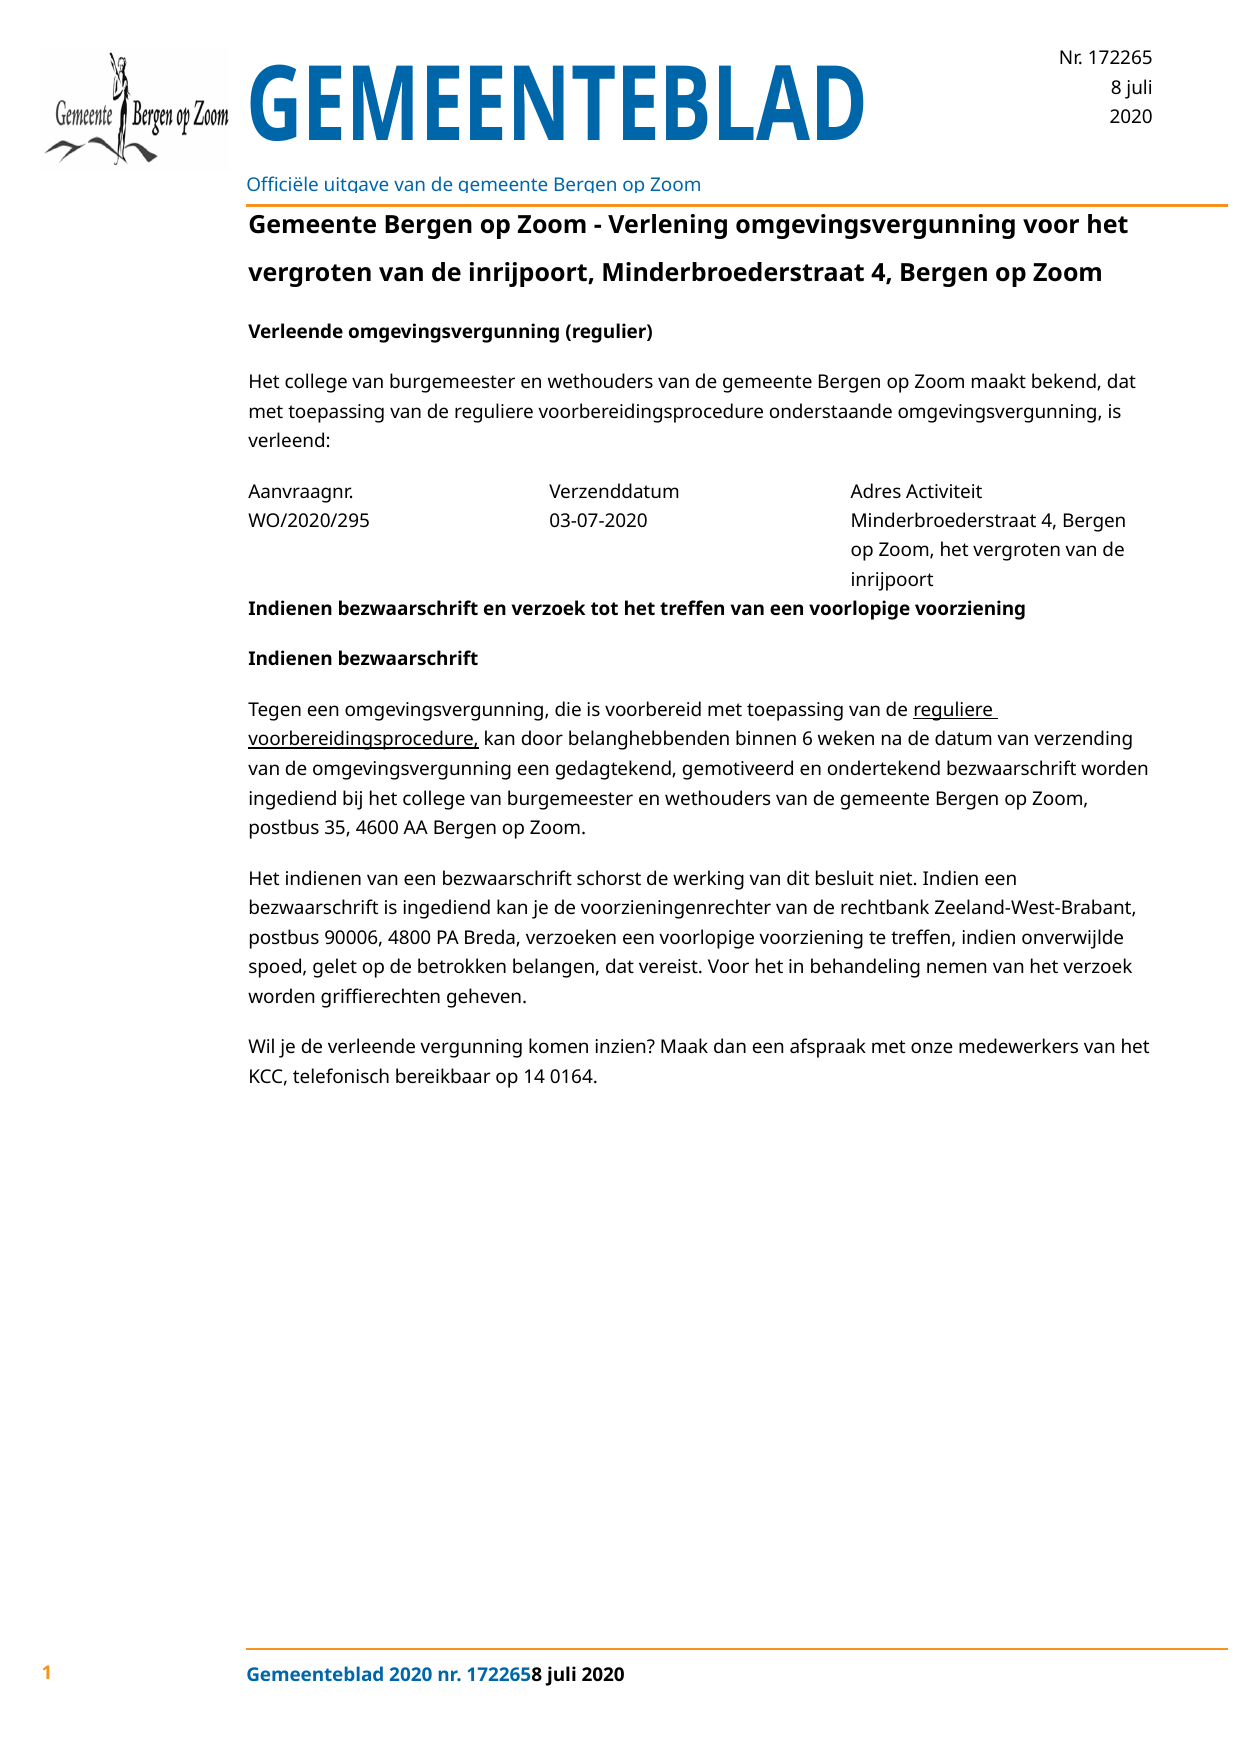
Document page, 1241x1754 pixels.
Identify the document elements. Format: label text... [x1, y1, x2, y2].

picture [41, 47, 231, 172]
table_header Minderbroederstraat 4, Bergen op Zoom, het vergroten van de inrijpoort [850, 507, 1152, 592]
text Verleende omgevingsvergunning (regulier) [248, 318, 1152, 344]
text Indienen bezwaarschrift [248, 646, 1152, 671]
text Indienen bezwaarschrift en verzoek tot het treffen van een voorlopige voorziening [248, 595, 1152, 621]
text Het indienen van een bezwaarschrift schorst de werking van dit besluit niet. Indien een bezwaarschrift is ingediend kan je de voorzieningenrechter van de rechtbank Zeeland-West-Brabant, postbus 90006, 4800 PA Breda, verzoeken een voorlopige voorziening te treffen, indien onverwijlde spoed, gelet op de betrokken belangen, dat vereist. Voor het in behandeling nemen van het verzoek worden griffierechten geheven. [248, 865, 1152, 1009]
table_header Aanvraagnr. [248, 478, 549, 504]
table_header Verzenddatum [549, 478, 850, 504]
text Tegen een omgevingsvergunning, die is voorbereid met toepassing van de reguliere voorbereidingsprocedure, kan door belanghebbenden binnen 6 weken na de datum van verzending van de omgevingsvergunning een gedagtekend, gemotiveerd en ondertekend bezwaarschrift worden ingediend bij het college van burgemeester en wethouders van de gemeente Bergen op Zoom, postbus 35, 4600 AA Bergen op Zoom. [248, 696, 1152, 840]
text Wil je de verleende vergunning komen inzien? Maak dan een afspraak met onze medewerkers van het KCC, telefonisch bereikbaar op 14 0164. [248, 1033, 1152, 1089]
table_header Adres Activiteit [850, 478, 1152, 504]
text Het college van burgemeester en wethouders van de gemeente Bergen op Zoom maakt bekend, dat met toepassing van de reguliere voorbereidingsprocedure onderstaande omgevingsvergunning, is verleend: [248, 368, 1152, 453]
table_header WO/2020/295 [248, 507, 549, 592]
table_header 03-07-2020 [549, 507, 850, 592]
text Gemeente Bergen op Zoom - Verlening omgevingsvergunning voor het vergroten van de inrijpoort, Minderbroederstraat 4, Bergen op Zoom [248, 207, 1152, 288]
